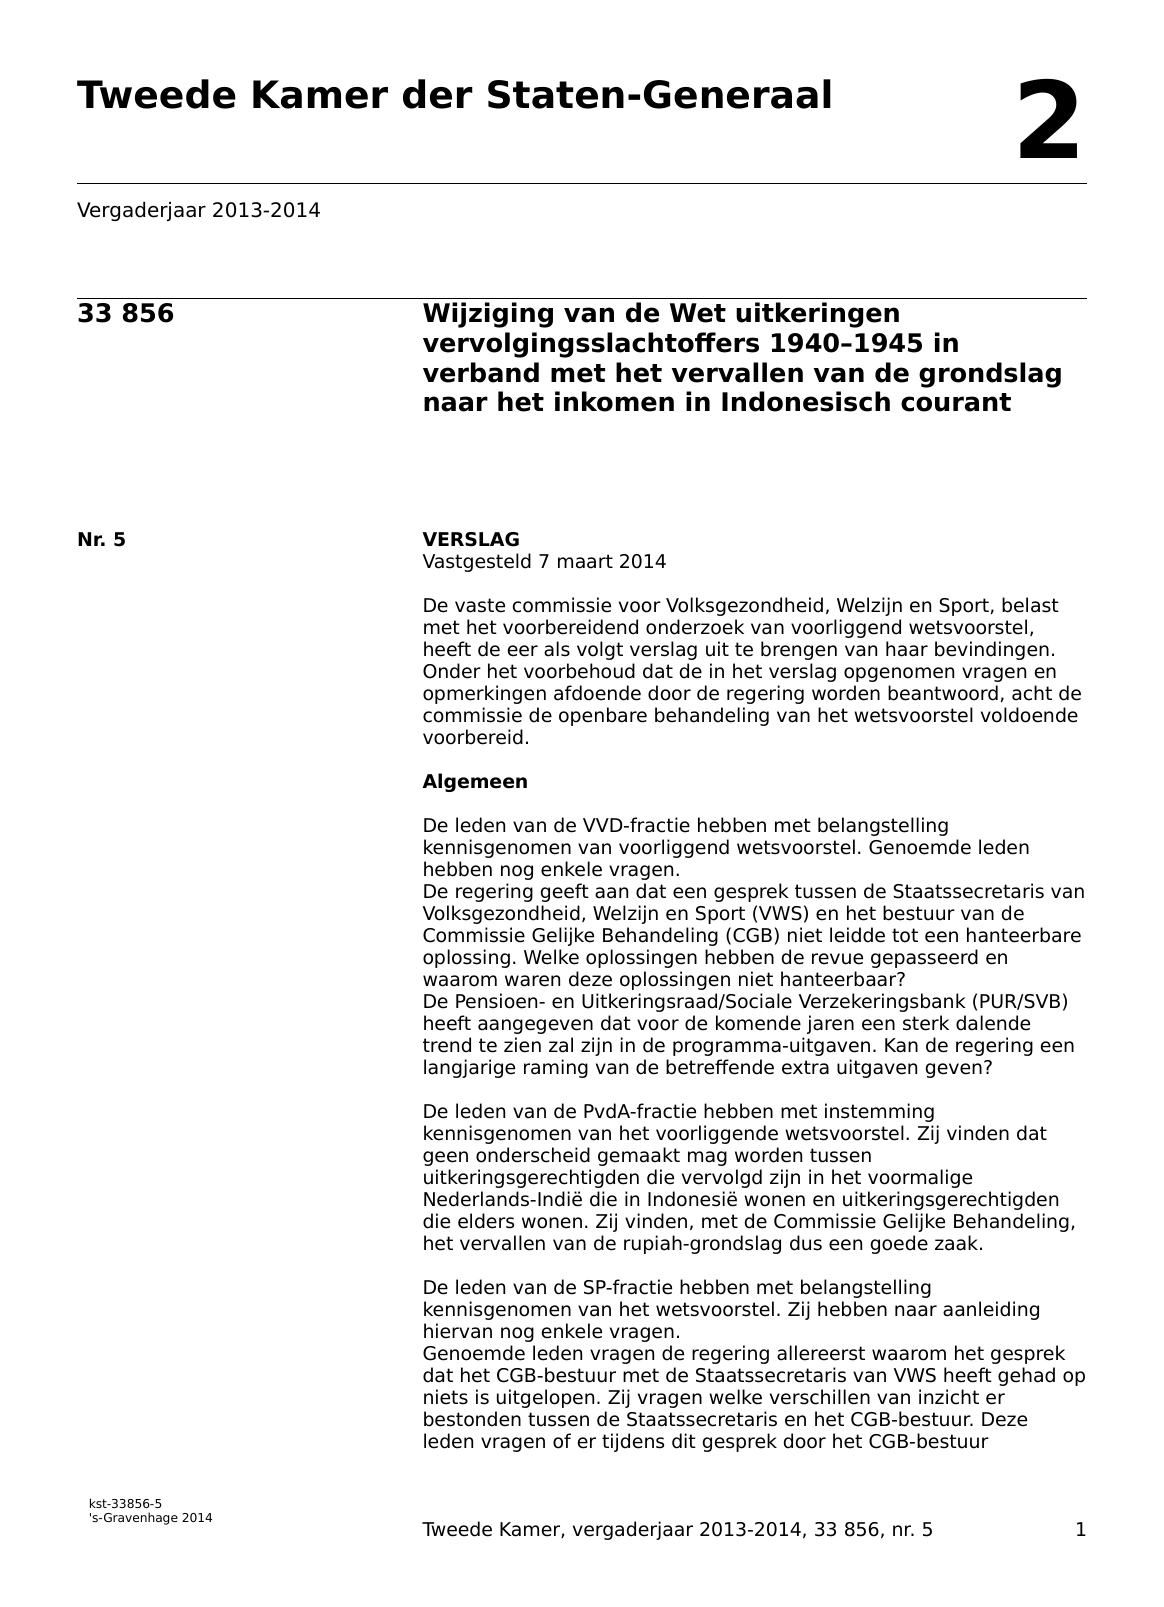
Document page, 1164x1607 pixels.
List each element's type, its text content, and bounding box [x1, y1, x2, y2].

text De leden van de SP-fractie hebben met belangstelling kennisgenomen van het wetsvoorstel. Zij hebben naar aanleiding hiervan nog enkele vragen. [422, 1277, 1087, 1343]
text Genoemde leden vragen de regering allereerst waarom het gesprek dat het CGB-bestuur met de Staatssecretaris van VWS heeft gehad op niets is uitgelopen. Zij vragen welke verschillen van inzicht er bestonden tussen de Staatssecretaris en het CGB-bestuur. Deze leden vragen of er tijdens dit gesprek door het CGB-bestuur [422, 1343, 1087, 1453]
subtitle Algemeen [422, 771, 1087, 793]
table_cell Vergaderjaar 2013-2014 [77, 184, 1087, 298]
text De leden van de VVD-fractie hebben met belangstelling kennisgenomen van voorliggend wetsvoorstel. Genoemde leden hebben nog enkele vragen. [422, 815, 1087, 881]
subtitle Nr. 5 VERSLAG [77, 529, 1087, 551]
text Onder het voorbehoud dat de in het verslag opgenomen vragen en opmerkingen afdoende door de regering worden beantwoord, acht de commissie de openbare behandeling van het wetsvoorstel voldoende voorbereid. [422, 661, 1087, 749]
subtitle 33 856 Wijziging van de Wet uitkeringen vervolgingsslachtoffers 1940–1945 in verband met het vervallen van de grondslag naar het inkomen in Indonesisch courant [77, 299, 1087, 418]
table_header 2 [886, 59, 1087, 183]
table_header Tweede Kamer der Staten-Generaal [77, 59, 886, 183]
text Vastgesteld 7 maart 2014 [422, 551, 1087, 573]
text De Pensioen- en Uitkeringsraad/Sociale Verzekeringsbank (PUR/SVB) heeft aangegeven dat voor de komende jaren een sterk dalende trend te zien zal zijn in de programma-uitgaven. Kan de regering een langjarige raming van de betreffende extra uitgaven geven? [422, 991, 1087, 1079]
text kst-33856-5 [88, 1497, 323, 1511]
text De regering geeft aan dat een gesprek tussen de Staatssecretaris van Volksgezondheid, Welzijn en Sport (VWS) en het bestuur van de Commissie Gelijke Behandeling (CGB) niet leidde tot een hanteerbare oplossing. Welke oplossingen hebben de revue gepasseerd en waarom waren deze oplossingen niet hanteerbaar? [422, 881, 1087, 991]
text De vaste commissie voor Volksgezondheid, Welzijn en Sport, belast met het voorbereidend onderzoek van voorliggend wetsvoorstel, heeft de eer als volgt verslag uit te brengen van haar bevindingen. [422, 595, 1087, 661]
text 's-Gravenhage 2014 [88, 1511, 323, 1525]
text De leden van de PvdA-fractie hebben met instemming kennisgenomen van het voorliggende wetsvoorstel. Zij vinden dat geen onderscheid gemaakt mag worden tussen uitkeringsgerechtigden die vervolgd zijn in het voormalige Nederlands-Indië die in Indonesië wonen en uitkeringsgerechtigden die elders wonen. Zij vinden, met de Commissie Gelijke Behandeling, het vervallen van de rupiah-grondslag dus een goede zaak. [422, 1101, 1087, 1255]
